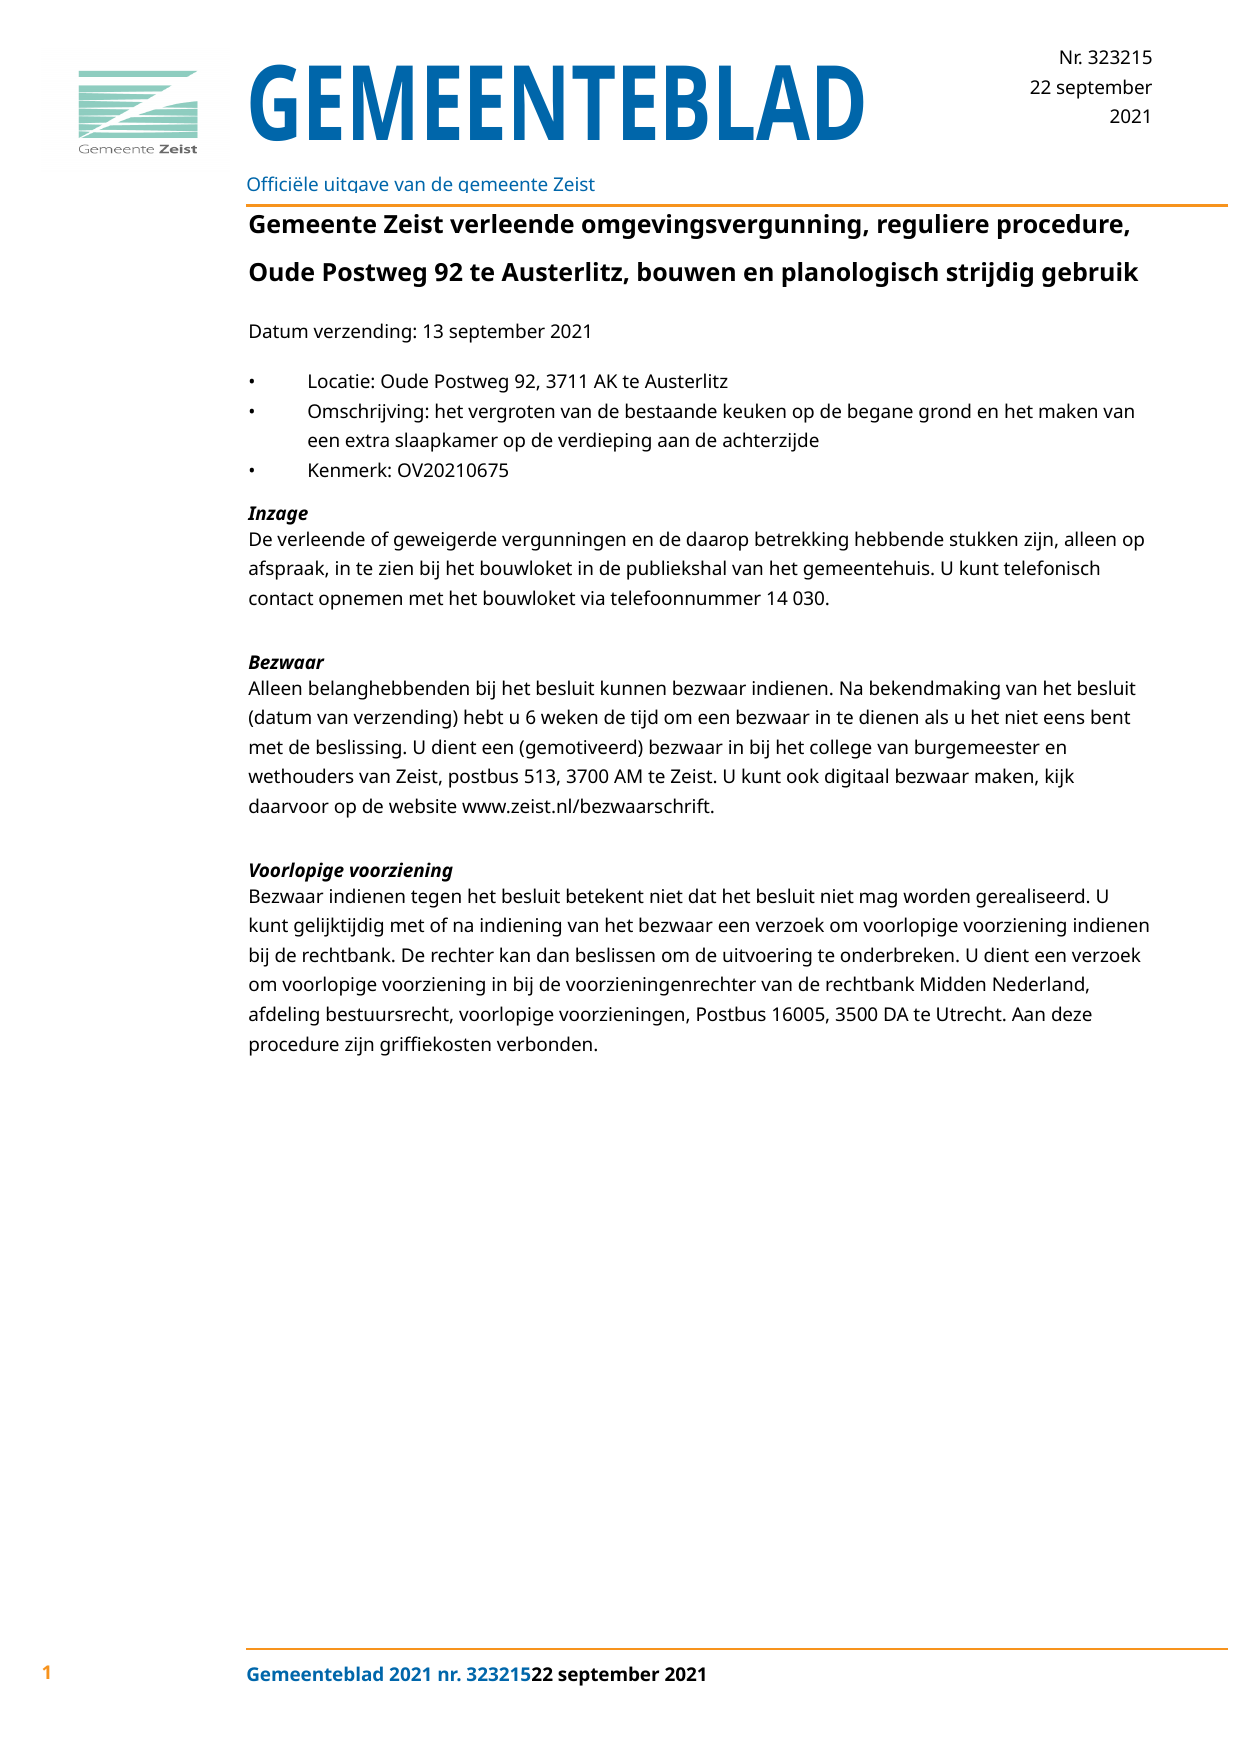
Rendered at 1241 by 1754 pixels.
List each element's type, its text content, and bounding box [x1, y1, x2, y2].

text Bezwaar indienen tegen het besluit betekent niet dat het besluit niet mag worden gerealiseerd. U kunt gelijktijdig met of na indiening van het bezwaar een verzoek om voorlopige voorziening indienen bij de rechtbank. De rechter kan dan beslissen om de uitvoering te onderbreken. U dient een verzoek om voorlopige voorziening in bij de voorzieningenrechter van de rechtbank Midden Nederland, afdeling bestuursrecht, voorlopige voorzieningen, Postbus 16005, 3500 DA te Utrecht. Aan deze procedure zijn griffiekosten verbonden. [248, 883, 1152, 1056]
text Bezwaar [248, 649, 1152, 675]
list Omschrijving: het vergroten van de bestaande keuken op de begane grond en het maken van een extra slaapkamer op de verdieping aan de achterzijde [248, 398, 1152, 453]
picture [41, 47, 231, 172]
text Inzage [248, 500, 1152, 526]
text Gemeente Zeist verleende omgevingsvergunning, reguliere procedure, Oude Postweg 92 te Austerlitz, bouwen en planologisch strijdig gebruik [248, 207, 1152, 288]
list Kenmerk: OV20210675 [248, 457, 1152, 483]
text Datum verzending: 13 september 2021 [248, 318, 1152, 344]
text Voorlopige voorziening [248, 857, 1152, 883]
list Locatie: Oude Postweg 92, 3711 AK te Austerlitz [248, 368, 1152, 394]
text De verleende of geweigerde vergunningen en de daarop betrekking hebbende stukken zijn, alleen op afspraak, in te zien bij het bouwloket in de publiekshal van het gemeentehuis. U kunt telefonisch contact opnemen met het bouwloket via telefoonnummer 14 030. [248, 526, 1152, 611]
text Alleen belanghebbenden bij het besluit kunnen bezwaar indienen. Na bekendmaking van het besluit (datum van verzending) hebt u 6 weken de tijd om een bezwaar in te dienen als u het niet eens bent met de beslissing. U dient een (gemotiveerd) bezwaar in bij het college van burgemeester en wethouders van Zeist, postbus 513, 3700 AM te Zeist. U kunt ook digitaal bezwaar maken, kijk daarvoor op de website www.zeist.nl/bezwaarschrift. [248, 675, 1152, 819]
